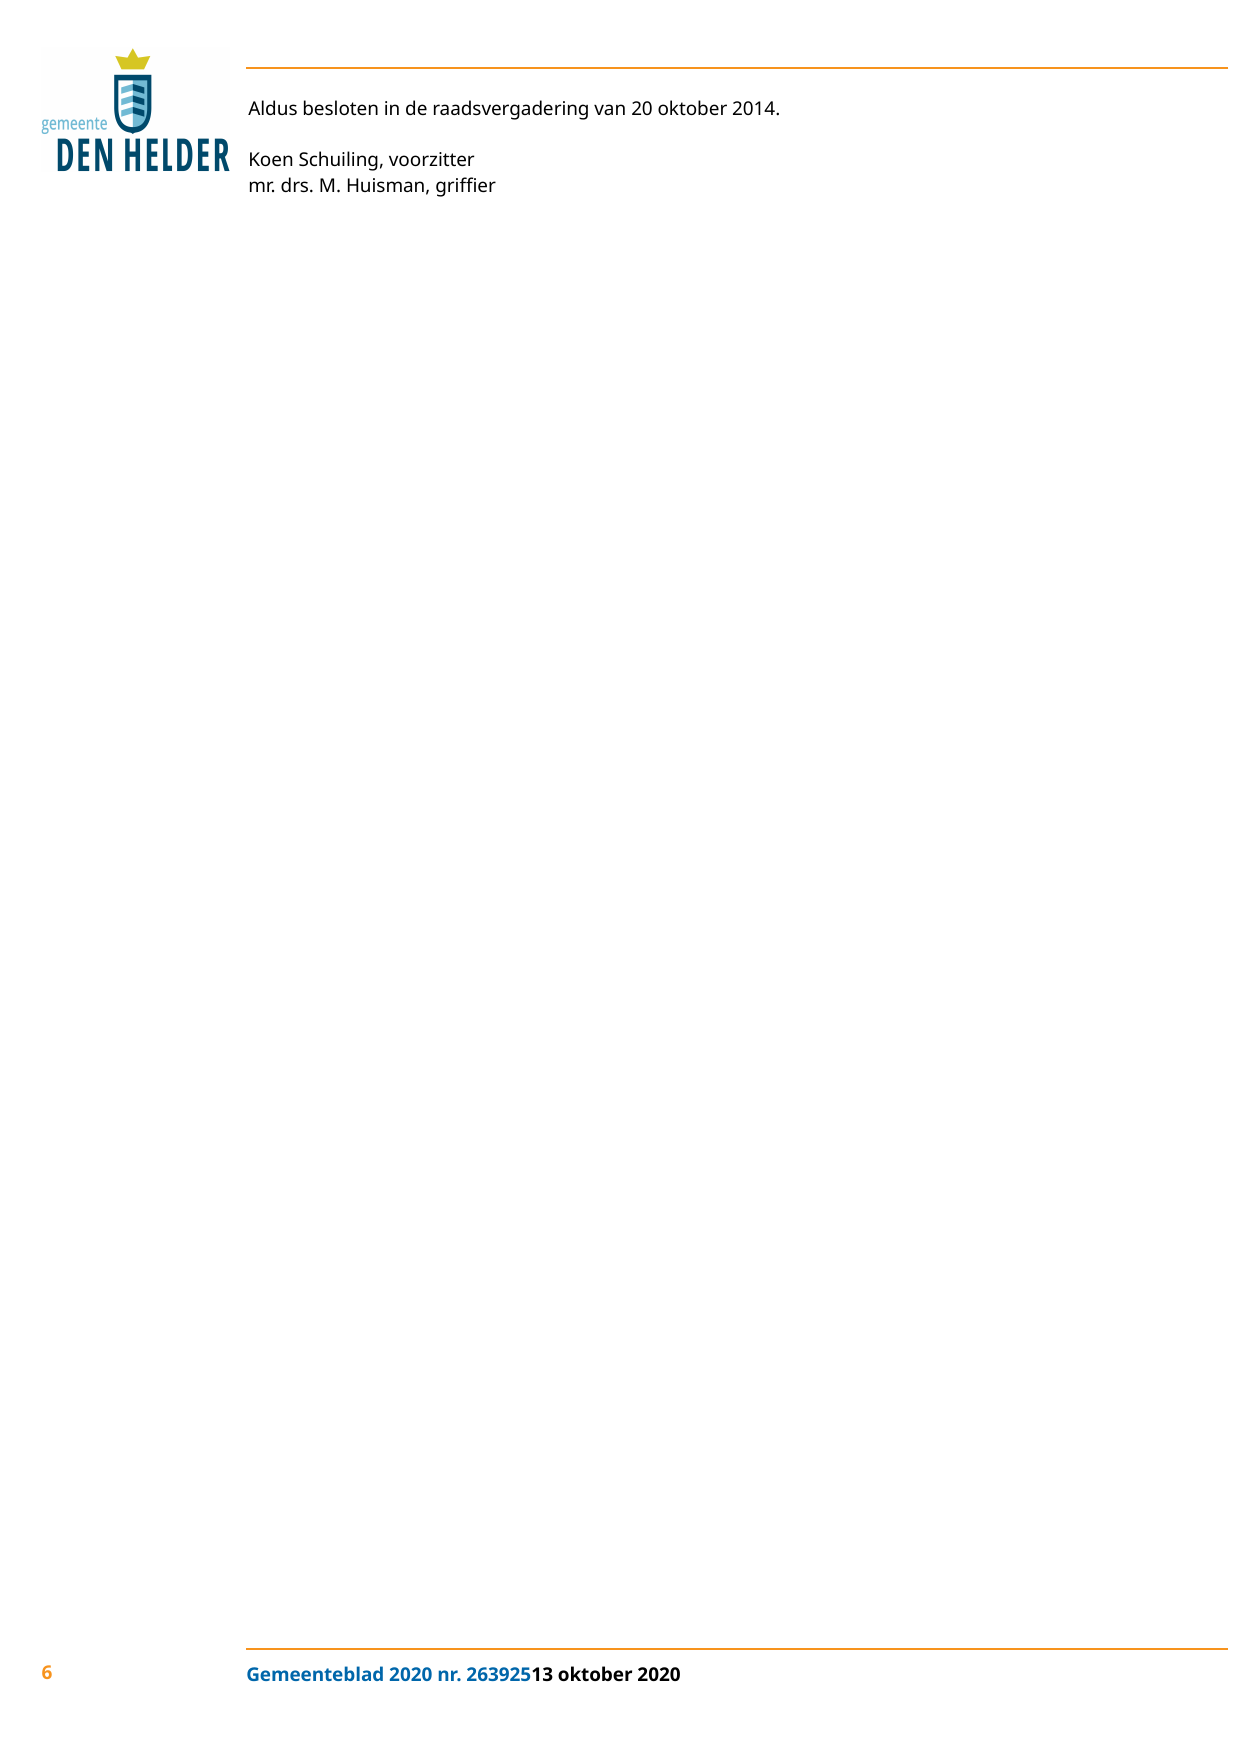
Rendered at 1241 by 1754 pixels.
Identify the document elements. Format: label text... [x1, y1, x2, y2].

picture [63, 144, 68, 165]
picture [220, 160, 224, 172]
picture [130, 157, 135, 172]
picture [100, 154, 106, 172]
text Koen Schuiling, voorzitter [248, 146, 1152, 172]
picture [182, 144, 187, 165]
text Aldus besloten in de raadsvergadering van 20 oktober 2014. [248, 95, 1152, 121]
text mr. drs. M. Huisman, griffier [248, 172, 1152, 198]
picture [41, 47, 231, 172]
